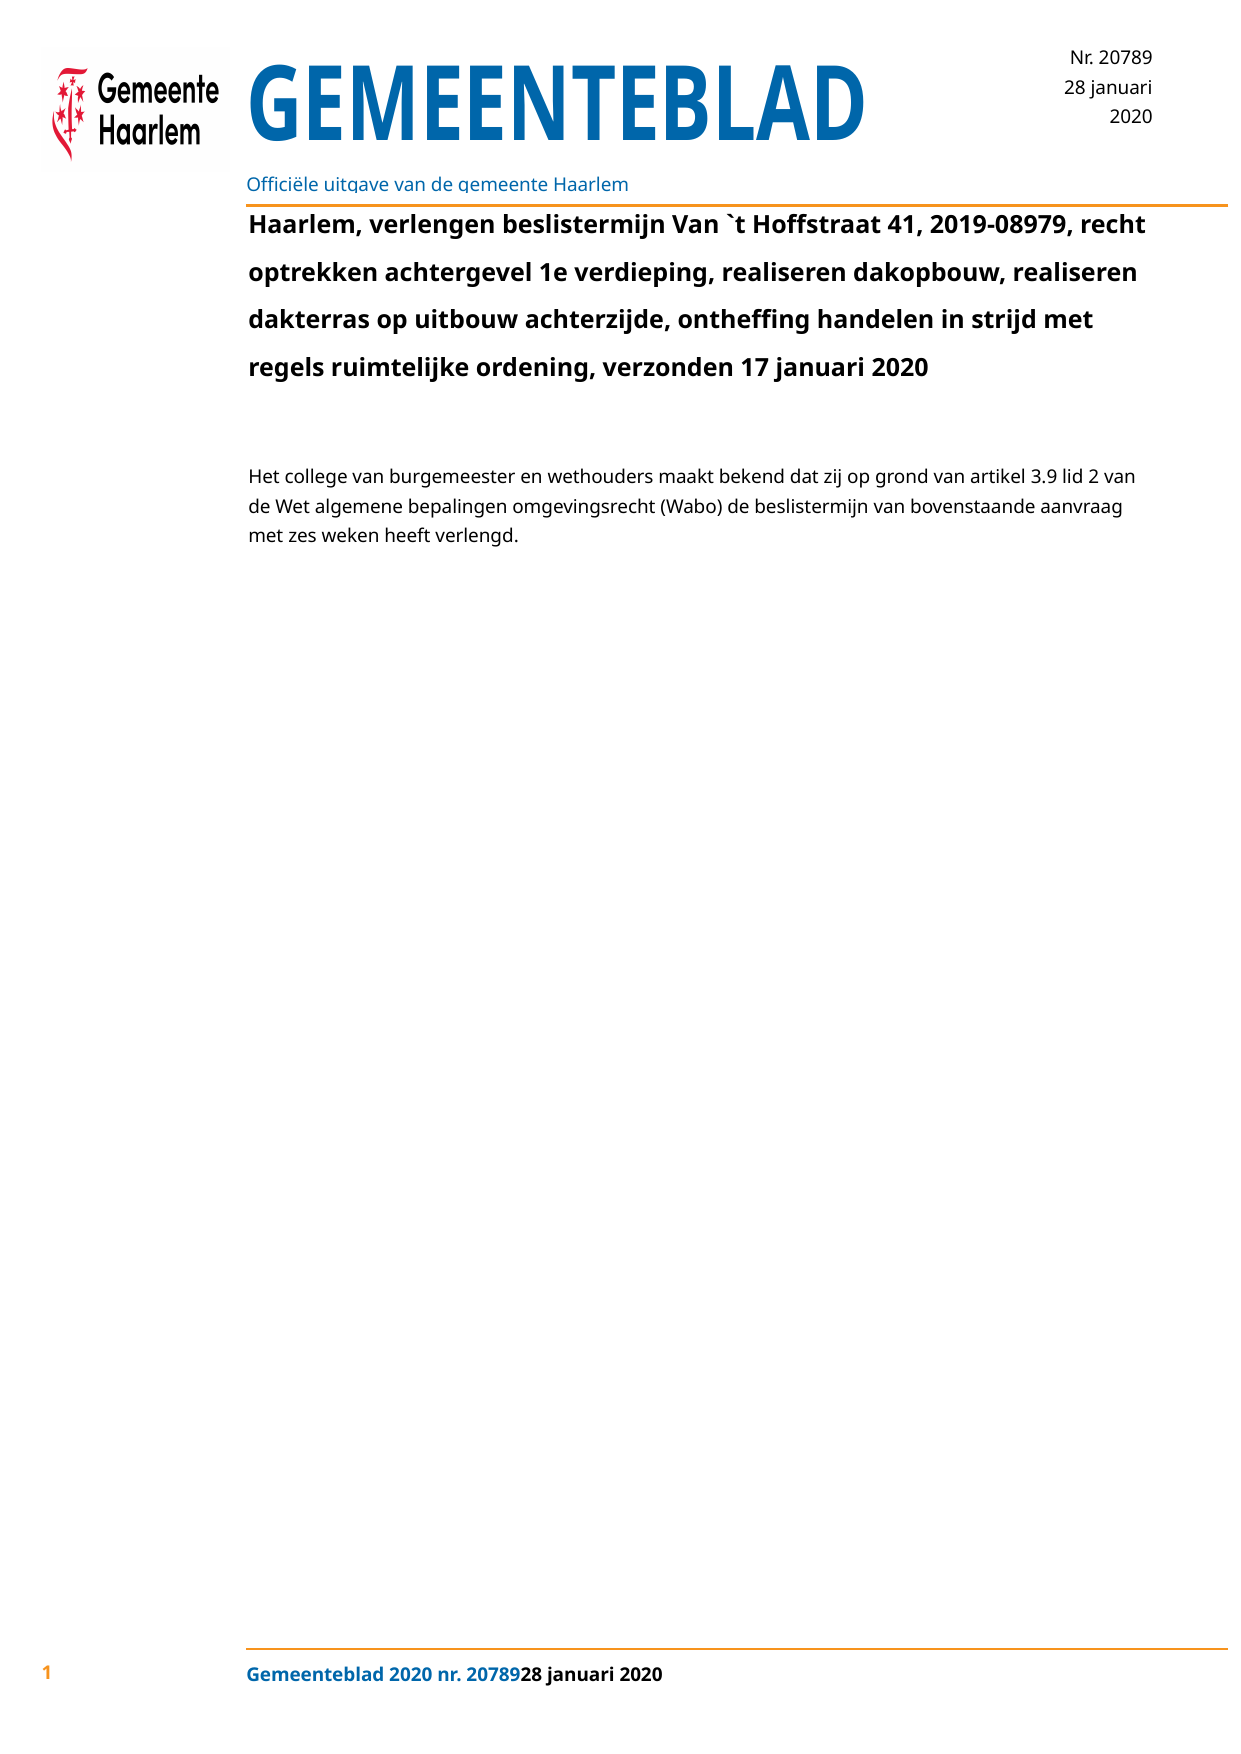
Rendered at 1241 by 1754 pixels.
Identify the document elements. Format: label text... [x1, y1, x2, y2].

text Het college van burgemeester en wethouders maakt bekend dat zij op grond van artikel 3.9 lid 2 van de Wet algemene bepalingen omgevingsrecht (Wabo) de beslistermijn van bovenstaande aanvraag met zes weken heeft verlengd. [248, 463, 1152, 548]
text Haarlem, verlengen beslistermijn Van `t Hoffstraat 41, 2019-08979, recht optrekken achtergevel 1e verdieping, realiseren dakopbouw, realiseren dakterras op uitbouw achterzijde, ontheffing handelen in strijd met regels ruimtelijke ordening, verzonden 17 januari 2020 [248, 207, 1152, 384]
picture [41, 47, 231, 172]
